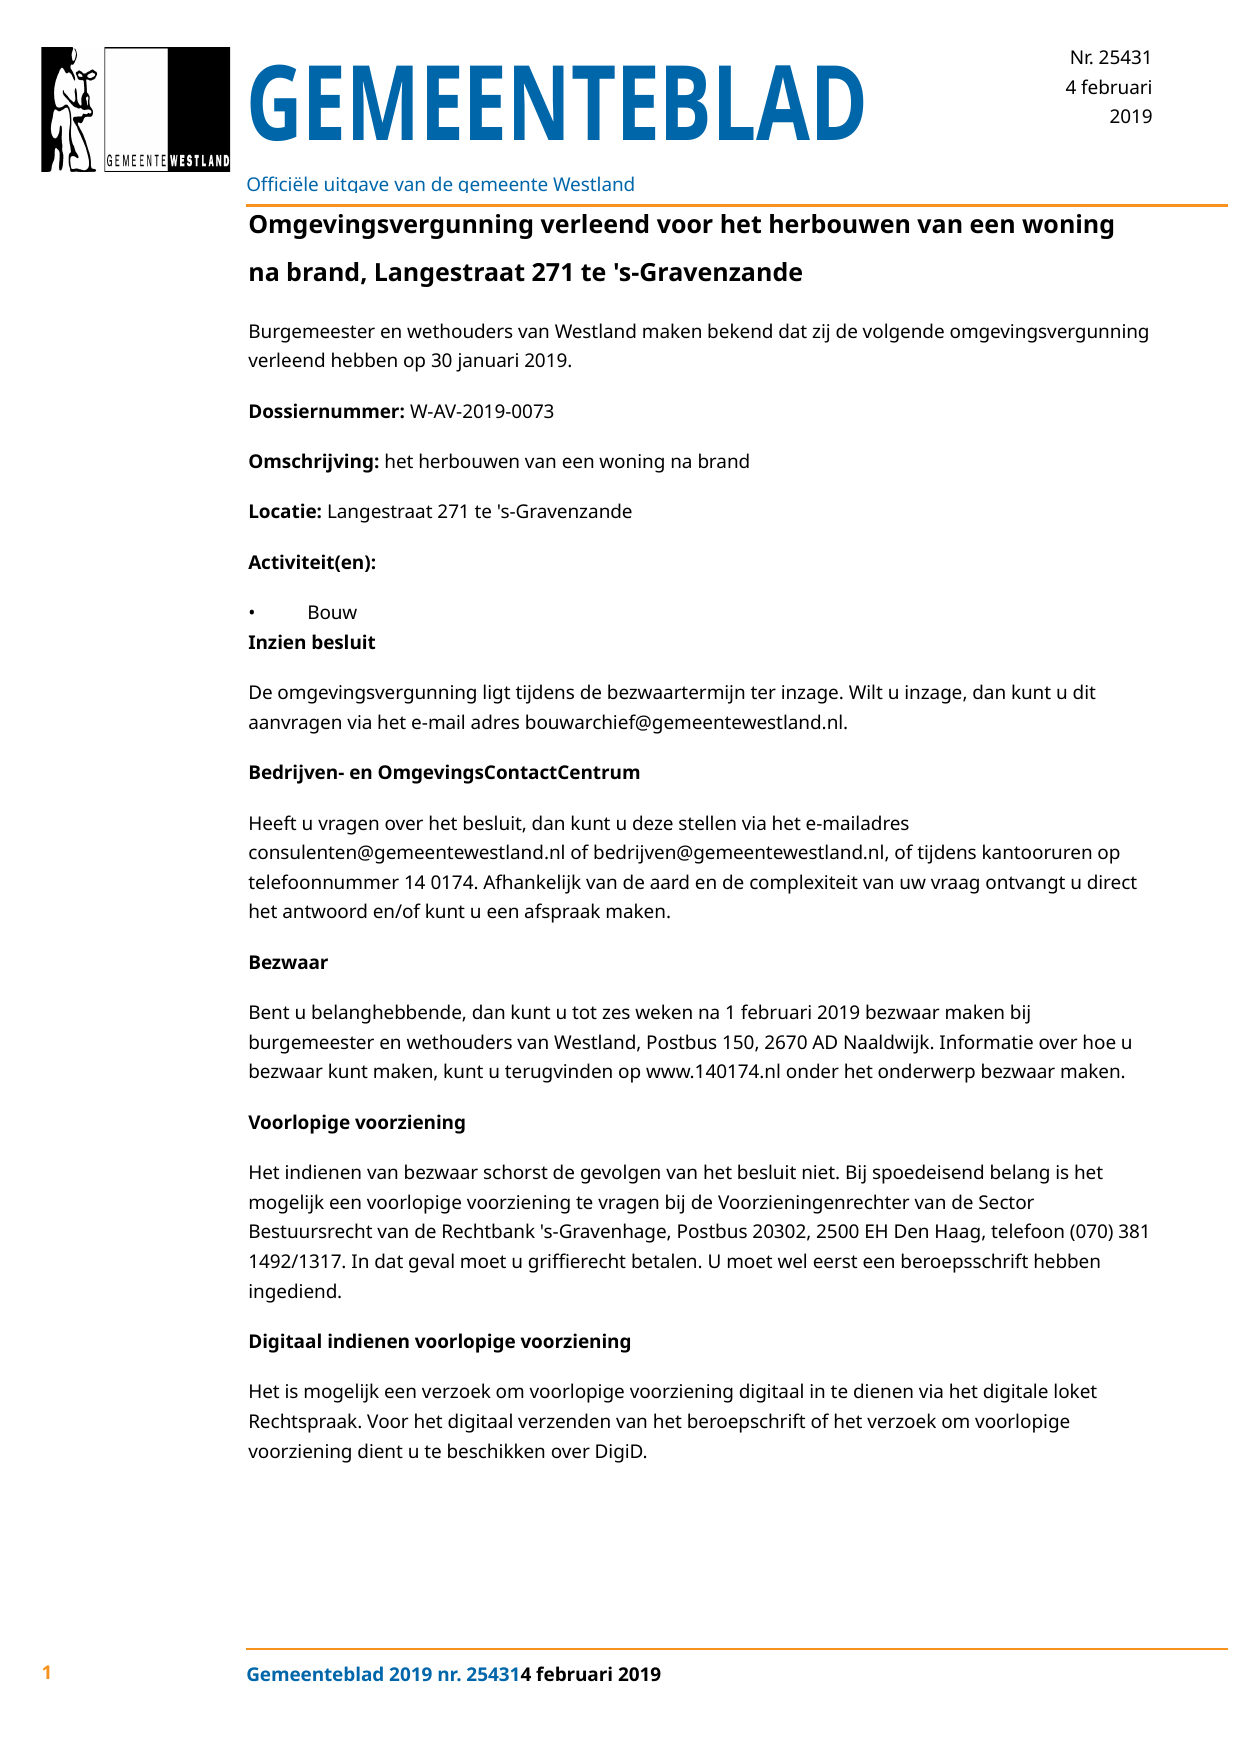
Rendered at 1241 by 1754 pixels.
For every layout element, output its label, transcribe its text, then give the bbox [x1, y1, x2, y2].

text Digitaal indienen voorlopige voorziening [248, 1328, 1152, 1354]
text Burgemeester en wethouders van Westland maken bekend dat zij de volgende omgevingsvergunning verleend hebben op 30 januari 2019. [248, 318, 1152, 373]
text Dossiernummer: W-AV-2019-0073 [248, 398, 1152, 424]
text Voorlopige voorziening [248, 1109, 1152, 1135]
text Activiteit(en): [248, 549, 1152, 575]
text Het indienen van bezwaar schorst de gevolgen van het besluit niet. Bij spoedeisend belang is het mogelijk een voorlopige voorziening te vragen bij de Voorzieningenrechter van de Sector Bestuursrecht van de Rechtbank 's-Gravenhage, Postbus 20302, 2500 EH Den Haag, telefoon (070) 381 1492/1317. In dat geval moet u griffierecht betalen. U moet wel eerst een beroepsschrift hebben ingediend. [248, 1159, 1152, 1304]
text Bent u belanghebbende, dan kunt u tot zes weken na 1 februari 2019 bezwaar maken bij burgemeester en wethouders van Westland, Postbus 150, 2670 AD Naaldwijk. Informatie over hoe u bezwaar kunt maken, kunt u terugvinden op www.140174.nl onder het onderwerp bezwaar maken. [248, 999, 1152, 1084]
text Locatie: Langestraat 271 te 's-Gravenzande [248, 499, 1152, 524]
text Het is mogelijk een verzoek om voorlopige voorziening digitaal in te dienen via het digitale loket Rechtspraak. Voor het digitaal verzenden van het beroepschrift of het verzoek om voorlopige voorziening dient u te beschikken over DigiD. [248, 1379, 1152, 1464]
list Bouw [248, 599, 1152, 625]
text Inzien besluit [248, 629, 1152, 655]
text Bezwaar [248, 949, 1152, 975]
text De omgevingsvergunning ligt tijdens de bezwaartermijn ter inzage. Wilt u inzage, dan kunt u dit aanvragen via het e-mail adres bouwarchief@gemeentewestland.nl. [248, 679, 1152, 735]
text Heeft u vragen over het besluit, dan kunt u deze stellen via het e-mailadres consulenten@gemeentewestland.nl of bedrijven@gemeentewestland.nl, of tijdens kantooruren op telefoonnummer 14 0174. Afhankelijk van de aard en de complexiteit van uw vraag ontvangt u direct het antwoord en/of kunt u een afspraak maken. [248, 810, 1152, 924]
picture [41, 47, 231, 172]
text Omschrijving: het herbouwen van een woning na brand [248, 448, 1152, 474]
text Omgevingsvergunning verleend voor het herbouwen van een woning na brand, Langestraat 271 te 's-Gravenzande [248, 207, 1152, 288]
text Bedrijven- en OmgevingsContactCentrum [248, 759, 1152, 785]
